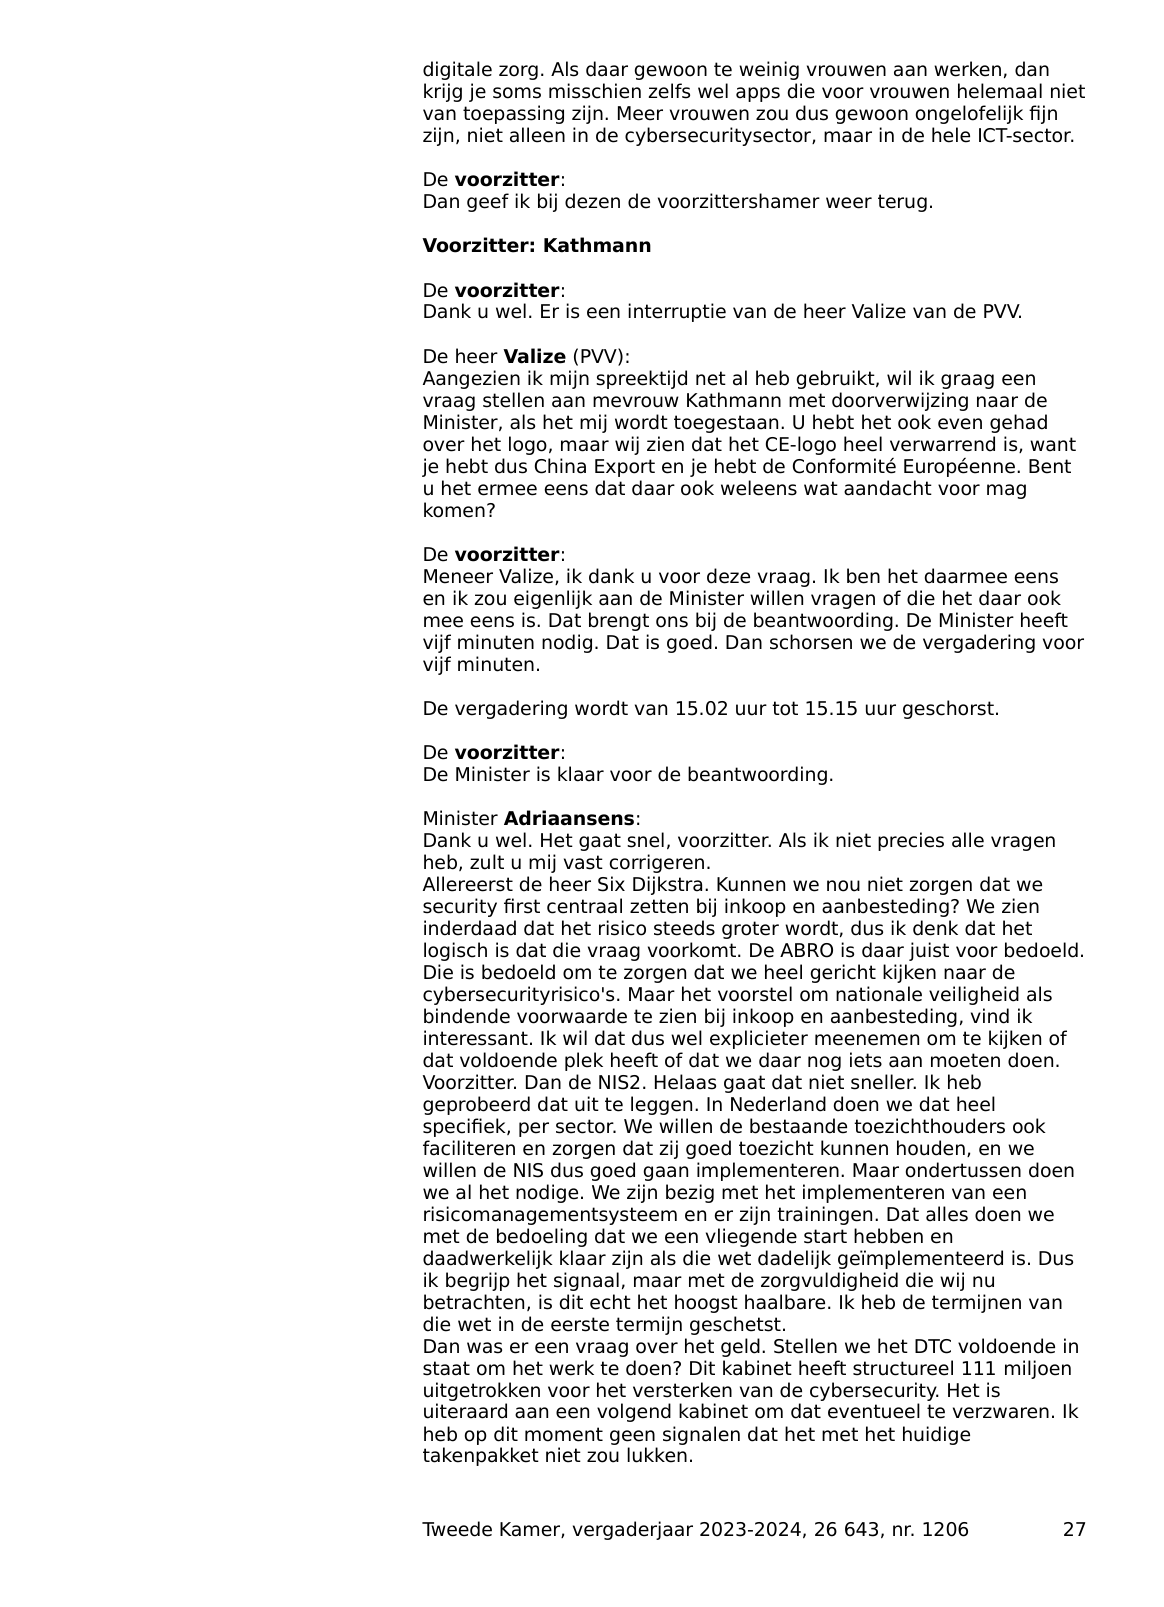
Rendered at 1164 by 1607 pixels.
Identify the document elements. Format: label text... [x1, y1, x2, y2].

text Voorzitter. Dan de NIS2. Helaas gaat dat niet sneller. Ik heb geprobeerd dat uit te leggen. In Nederland doen we dat heel specifiek, per sector. We willen de bestaande toezichthouders ook faciliteren en zorgen dat zij goed toezicht kunnen houden, en we willen de NIS dus goed gaan implementeren. Maar ondertussen doen we al het nodige. We zijn bezig met het implementeren van een risicomanagementsysteem en er zijn trainingen. Dat alles doen we met de bedoeling dat we een vliegende start hebben en daadwerkelijk klaar zijn als die wet dadelijk geïmplementeerd is. Dus ik begrijp het signaal, maar met de zorgvuldigheid die wij nu betrachten, is dit echt het hoogst haalbare. Ik heb de termijnen van die wet in de eerste termijn geschetst. [422, 1072, 1087, 1336]
text De voorzitter: [422, 544, 1087, 566]
text De Minister is klaar voor de beantwoording. [422, 764, 1087, 786]
text Aangezien ik mijn spreektijd net al heb gebruikt, wil ik graag een vraag stellen aan mevrouw Kathmann met doorverwijzing naar de Minister, als het mij wordt toegestaan. U hebt het ook even gehad over het logo, maar wij zien dat het CE-logo heel verwarrend is, want je hebt dus China Export en je hebt de Conformité Européenne. Bent u het ermee eens dat daar ook weleens wat aandacht voor mag komen? [422, 368, 1087, 521]
text Dank u wel. Het gaat snel, voorzitter. Als ik niet precies alle vragen heb, zult u mij vast corrigeren. [422, 830, 1087, 874]
text Dank u wel. Er is een interruptie van de heer Valize van de PVV. [422, 301, 1087, 323]
text De vergadering wordt van 15.02 uur tot 15.15 uur geschorst. [422, 698, 1087, 720]
subtitle Voorzitter: Kathmann [422, 235, 1087, 257]
text De voorzitter: [422, 279, 1087, 301]
text Allereerst de heer Six Dijkstra. Kunnen we nou niet zorgen dat we security first centraal zetten bij inkoop en aanbesteding? We zien inderdaad dat het risico steeds groter wordt, dus ik denk dat het logisch is dat die vraag voorkomt. De ABRO is daar juist voor bedoeld. Die is bedoeld om te zorgen dat we heel gericht kijken naar de cybersecurityrisico's. Maar het voorstel om nationale veiligheid als bindende voorwaarde te zien bij inkoop en aanbesteding, vind ik interessant. Ik wil dat dus wel explicieter meenemen om te kijken of dat voldoende plek heeft of dat we daar nog iets aan moeten doen. [422, 874, 1087, 1072]
text Meneer Valize, ik dank u voor deze vraag. Ik ben het daarmee eens en ik zou eigenlijk aan de Minister willen vragen of die het daar ook mee eens is. Dat brengt ons bij de beantwoording. De Minister heeft vijf minuten nodig. Dat is goed. Dan schorsen we de vergadering voor vijf minuten. [422, 566, 1087, 676]
text Minister Adriaansens: [422, 808, 1087, 830]
text De heer Valize (PVV): [422, 346, 1087, 368]
text De voorzitter: [422, 742, 1087, 764]
text Dan was er een vraag over het geld. Stellen we het DTC voldoende in staat om het werk te doen? Dit kabinet heeft structureel 111 miljoen uitgetrokken voor het versterken van de cybersecurity. Het is uiteraard aan een volgend kabinet om dat eventueel te verzwaren. Ik heb op dit moment geen signalen dat het met het huidige takenpakket niet zou lukken. [422, 1336, 1087, 1467]
text digitale zorg. Als daar gewoon te weinig vrouwen aan werken, dan krijg je soms misschien zelfs wel apps die voor vrouwen helemaal niet van toepassing zijn. Meer vrouwen zou dus gewoon ongelofelijk fijn zijn, niet alleen in de cybersecuritysector, maar in de hele ICT-sector. [422, 59, 1087, 147]
text Dan geef ik bij dezen de voorzittershamer weer terug. [422, 191, 1087, 213]
text De voorzitter: [422, 169, 1087, 191]
